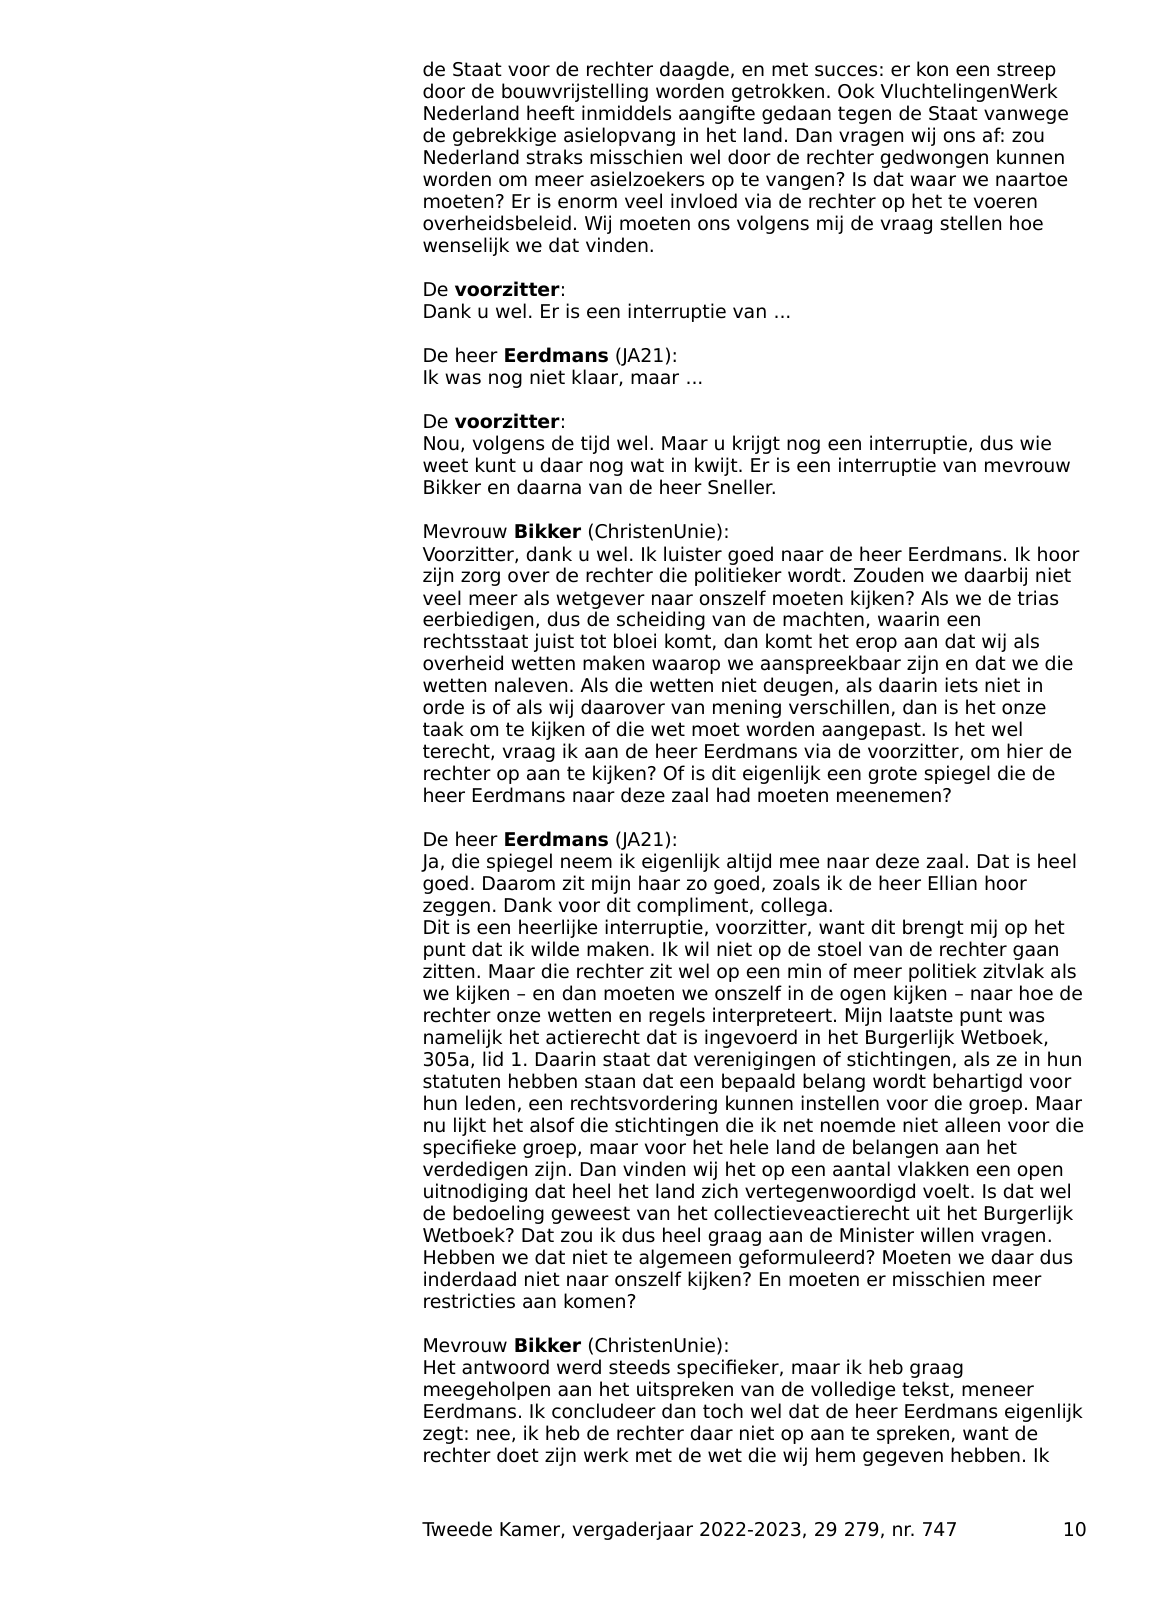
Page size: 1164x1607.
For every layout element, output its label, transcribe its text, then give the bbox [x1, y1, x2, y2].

text Dank u wel. Er is een interruptie van ... [422, 301, 1087, 323]
text De heer Eerdmans (JA21): [422, 829, 1087, 851]
text De voorzitter: [422, 279, 1087, 301]
text Ja, die spiegel neem ik eigenlijk altijd mee naar deze zaal. Dat is heel goed. Daarom zit mijn haar zo goed, zoals ik de heer Ellian hoor zeggen. Dank voor dit compliment, collega. [422, 851, 1087, 917]
text Mevrouw Bikker (ChristenUnie): [422, 521, 1087, 543]
text Ik was nog niet klaar, maar ... [422, 367, 1087, 389]
text Voorzitter, dank u wel. Ik luister goed naar de heer Eerdmans. Ik hoor zijn zorg over de rechter die politieker wordt. Zouden we daarbij niet veel meer als wetgever naar onszelf moeten kijken? Als we de trias eerbiedigen, dus de scheiding van de machten, waarin een rechtsstaat juist tot bloei komt, dan komt het erop aan dat wij als overheid wetten maken waarop we aanspreekbaar zijn en dat we die wetten naleven. Als die wetten niet deugen, als daarin iets niet in orde is of als wij daarover van mening verschillen, dan is het onze taak om te kijken of die wet moet worden aangepast. Is het wel terecht, vraag ik aan de heer Eerdmans via de voorzitter, om hier de rechter op aan te kijken? Of is dit eigenlijk een grote spiegel die de heer Eerdmans naar deze zaal had moeten meenemen? [422, 543, 1087, 807]
text Nou, volgens de tijd wel. Maar u krijgt nog een interruptie, dus wie weet kunt u daar nog wat in kwijt. Er is een interruptie van mevrouw Bikker en daarna van de heer Sneller. [422, 433, 1087, 499]
text De heer Eerdmans (JA21): [422, 345, 1087, 367]
text Het antwoord werd steeds specifieker, maar ik heb graag meegeholpen aan het uitspreken van de volledige tekst, meneer Eerdmans. Ik concludeer dan toch wel dat de heer Eerdmans eigenlijk zegt: nee, ik heb de rechter daar niet op aan te spreken, want de rechter doet zijn werk met de wet die wij hem gegeven hebben. Ik [422, 1357, 1087, 1467]
text Dit is een heerlijke interruptie, voorzitter, want dit brengt mij op het punt dat ik wilde maken. Ik wil niet op de stoel van de rechter gaan zitten. Maar die rechter zit wel op een min of meer politiek zitvlak als we kijken – en dan moeten we onszelf in de ogen kijken – naar hoe de rechter onze wetten en regels interpreteert. Mijn laatste punt was namelijk het actierecht dat is ingevoerd in het Burgerlijk Wetboek, 305a, lid 1. Daarin staat dat verenigingen of stichtingen, als ze in hun statuten hebben staan dat een bepaald belang wordt behartigd voor hun leden, een rechtsvordering kunnen instellen voor die groep. Maar nu lijkt het alsof die stichtingen die ik net noemde niet alleen voor die specifieke groep, maar voor het hele land de belangen aan het verdedigen zijn. Dan vinden wij het op een aantal vlakken een open uitnodiging dat heel het land zich vertegenwoordigd voelt. Is dat wel de bedoeling geweest van het collectieveactierecht uit het Burgerlijk Wetboek? Dat zou ik dus heel graag aan de Minister willen vragen. Hebben we dat niet te algemeen geformuleerd? Moeten we daar dus inderdaad niet naar onszelf kijken? En moeten er misschien meer restricties aan komen? [422, 917, 1087, 1313]
text de Staat voor de rechter daagde, en met succes: er kon een streep door de bouwvrijstelling worden getrokken. Ook VluchtelingenWerk Nederland heeft inmiddels aangifte gedaan tegen de Staat vanwege de gebrekkige asielopvang in het land. Dan vragen wij ons af: zou Nederland straks misschien wel door de rechter gedwongen kunnen worden om meer asielzoekers op te vangen? Is dat waar we naartoe moeten? Er is enorm veel invloed via de rechter op het te voeren overheidsbeleid. Wij moeten ons volgens mij de vraag stellen hoe wenselijk we dat vinden. [422, 59, 1087, 257]
text Mevrouw Bikker (ChristenUnie): [422, 1335, 1087, 1357]
text De voorzitter: [422, 411, 1087, 433]
